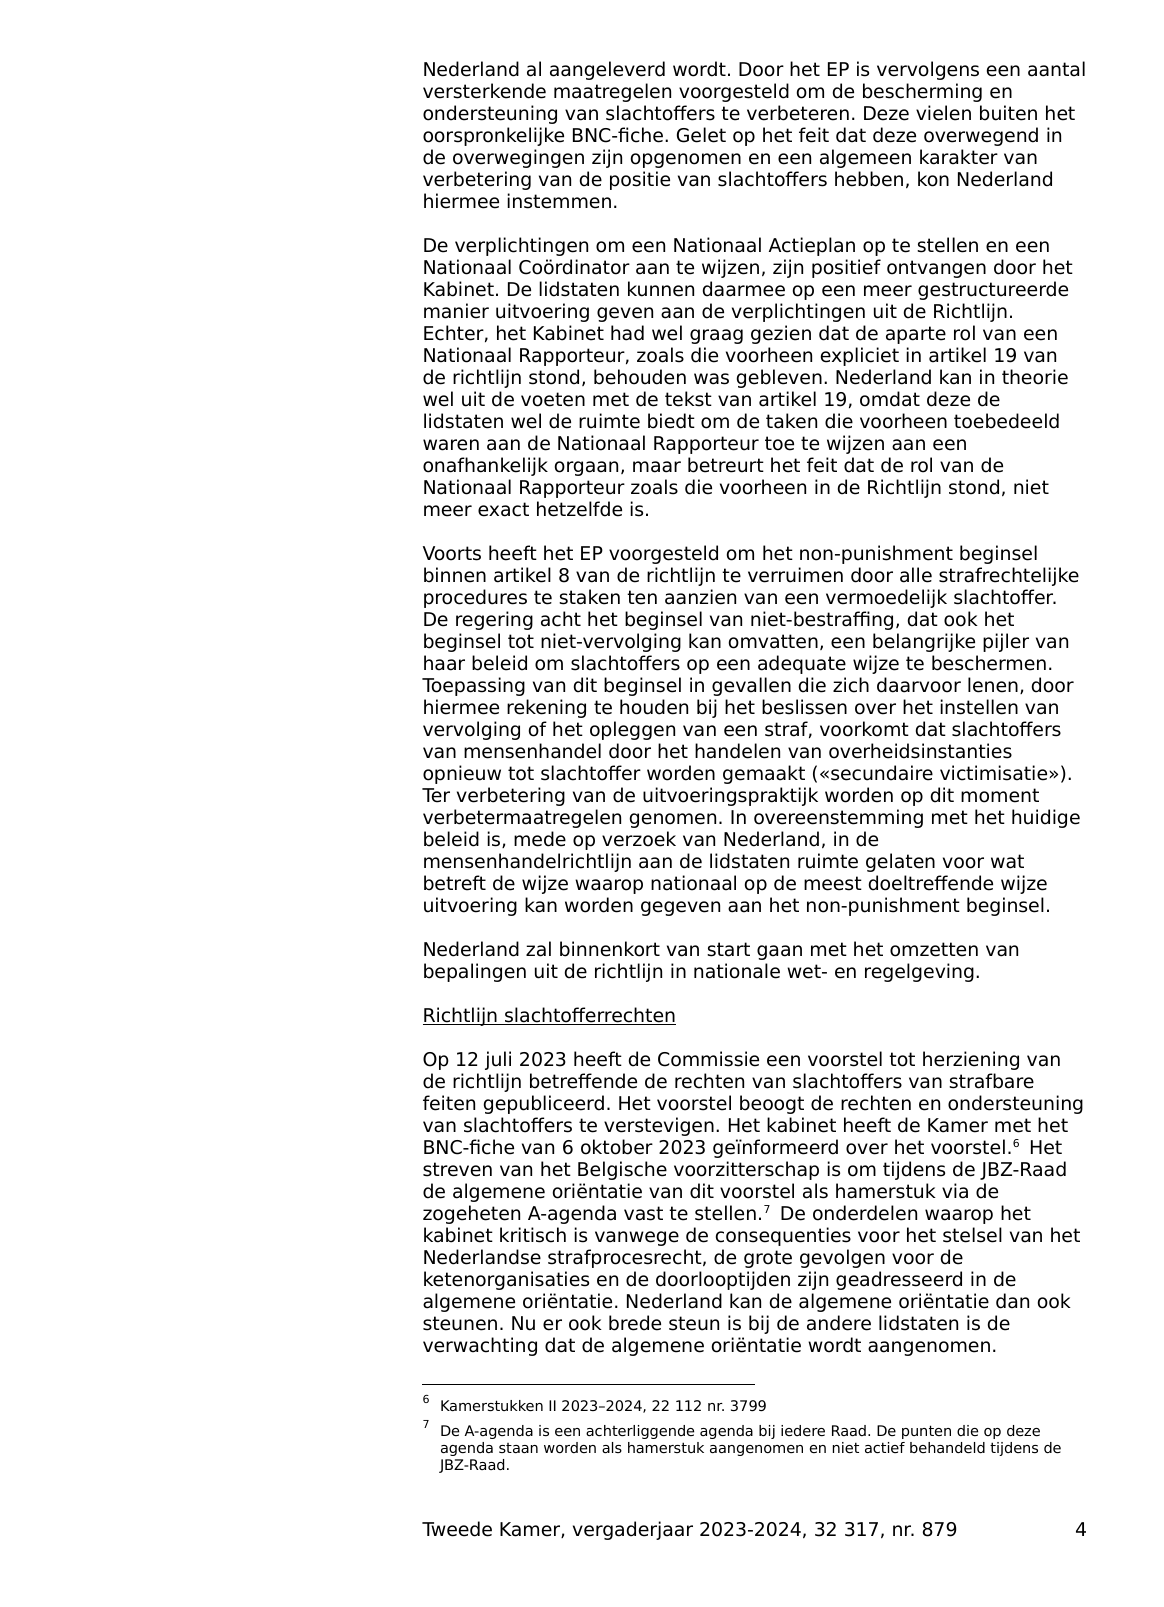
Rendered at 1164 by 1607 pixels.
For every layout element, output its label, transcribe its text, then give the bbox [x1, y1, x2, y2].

text De A-agenda is een achterliggende agenda bij iedere Raad. De punten die op deze agenda staan worden als hamerstuk aangenomen en niet actief behandeld tijdens de JBZ-Raad. [422, 1418, 1087, 1474]
text Nederland al aangeleverd wordt. Door het EP is vervolgens een aantal versterkende maatregelen voorgesteld om de bescherming en ondersteuning van slachtoffers te verbeteren. Deze vielen buiten het oorspronkelijke BNC-fiche. Gelet op het feit dat deze overwegend in de overwegingen zijn opgenomen en een algemeen karakter van verbetering van de positie van slachtoffers hebben, kon Nederland hiermee instemmen. [422, 59, 1087, 213]
text Op 12 juli 2023 heeft de Commissie een voorstel tot herziening van de richtlijn betreffende de rechten van slachtoffers van strafbare feiten gepubliceerd. Het voorstel beoogt de rechten en ondersteuning van slachtoffers te verstevigen. Het kabinet heeft de Kamer met het BNC-fiche van 6 oktober 2023 geïnformeerd over het voorstel. Het streven van het Belgische voorzitterschap is om tijdens de JBZ-Raad de algemene oriëntatie van dit voorstel als hamerstuk via de zogeheten A-agenda vast te stellen. De onderdelen waarop het kabinet kritisch is vanwege de consequenties voor het stelsel van het Nederlandse strafprocesrecht, de grote gevolgen voor de ketenorganisaties en de doorlooptijden zijn geadresseerd in de algemene oriëntatie. Nederland kan de algemene oriëntatie dan ook steunen. Nu er ook brede steun is bij de andere lidstaten is de verwachting dat de algemene oriëntatie wordt aangenomen. [422, 1049, 1087, 1357]
text Voorts heeft het EP voorgesteld om het non-punishment beginsel binnen artikel 8 van de richtlijn te verruimen door alle strafrechtelijke procedures te staken ten aanzien van een vermoedelijk slachtoffer. De regering acht het beginsel van niet-bestraffing, dat ook het beginsel tot niet-vervolging kan omvatten, een belangrijke pijler van haar beleid om slachtoffers op een adequate wijze te beschermen. Toepassing van dit beginsel in gevallen die zich daarvoor lenen, door hiermee rekening te houden bij het beslissen over het instellen van vervolging of het opleggen van een straf, voorkomt dat slachtoffers van mensenhandel door het handelen van overheidsinstanties opnieuw tot slachtoffer worden gemaakt («secundaire victimisatie»). Ter verbetering van de uitvoeringspraktijk worden op dit moment verbetermaatregelen genomen. In overeenstemming met het huidige beleid is, mede op verzoek van Nederland, in de mensenhandelrichtlijn aan de lidstaten ruimte gelaten voor wat betreft de wijze waarop nationaal op de meest doeltreffende wijze uitvoering kan worden gegeven aan het non-punishment beginsel. [422, 543, 1087, 917]
text Nederland zal binnenkort van start gaan met het omzetten van bepalingen uit de richtlijn in nationale wet- en regelgeving. [422, 939, 1087, 983]
text Kamerstukken II 2023–2024, 22 112 nr. 3799 [422, 1393, 1087, 1416]
text De verplichtingen om een Nationaal Actieplan op te stellen en een Nationaal Coördinator aan te wijzen, zijn positief ontvangen door het Kabinet. De lidstaten kunnen daarmee op een meer gestructureerde manier uitvoering geven aan de verplichtingen uit de Richtlijn. Echter, het Kabinet had wel graag gezien dat de aparte rol van een Nationaal Rapporteur, zoals die voorheen expliciet in artikel 19 van de richtlijn stond, behouden was gebleven. Nederland kan in theorie wel uit de voeten met de tekst van artikel 19, omdat deze de lidstaten wel de ruimte biedt om de taken die voorheen toebedeeld waren aan de Nationaal Rapporteur toe te wijzen aan een onafhankelijk orgaan, maar betreurt het feit dat de rol van de Nationaal Rapporteur zoals die voorheen in de Richtlijn stond, niet meer exact hetzelfde is. [422, 235, 1087, 521]
subtitle Richtlijn slachtofferrechten [422, 1005, 1087, 1027]
